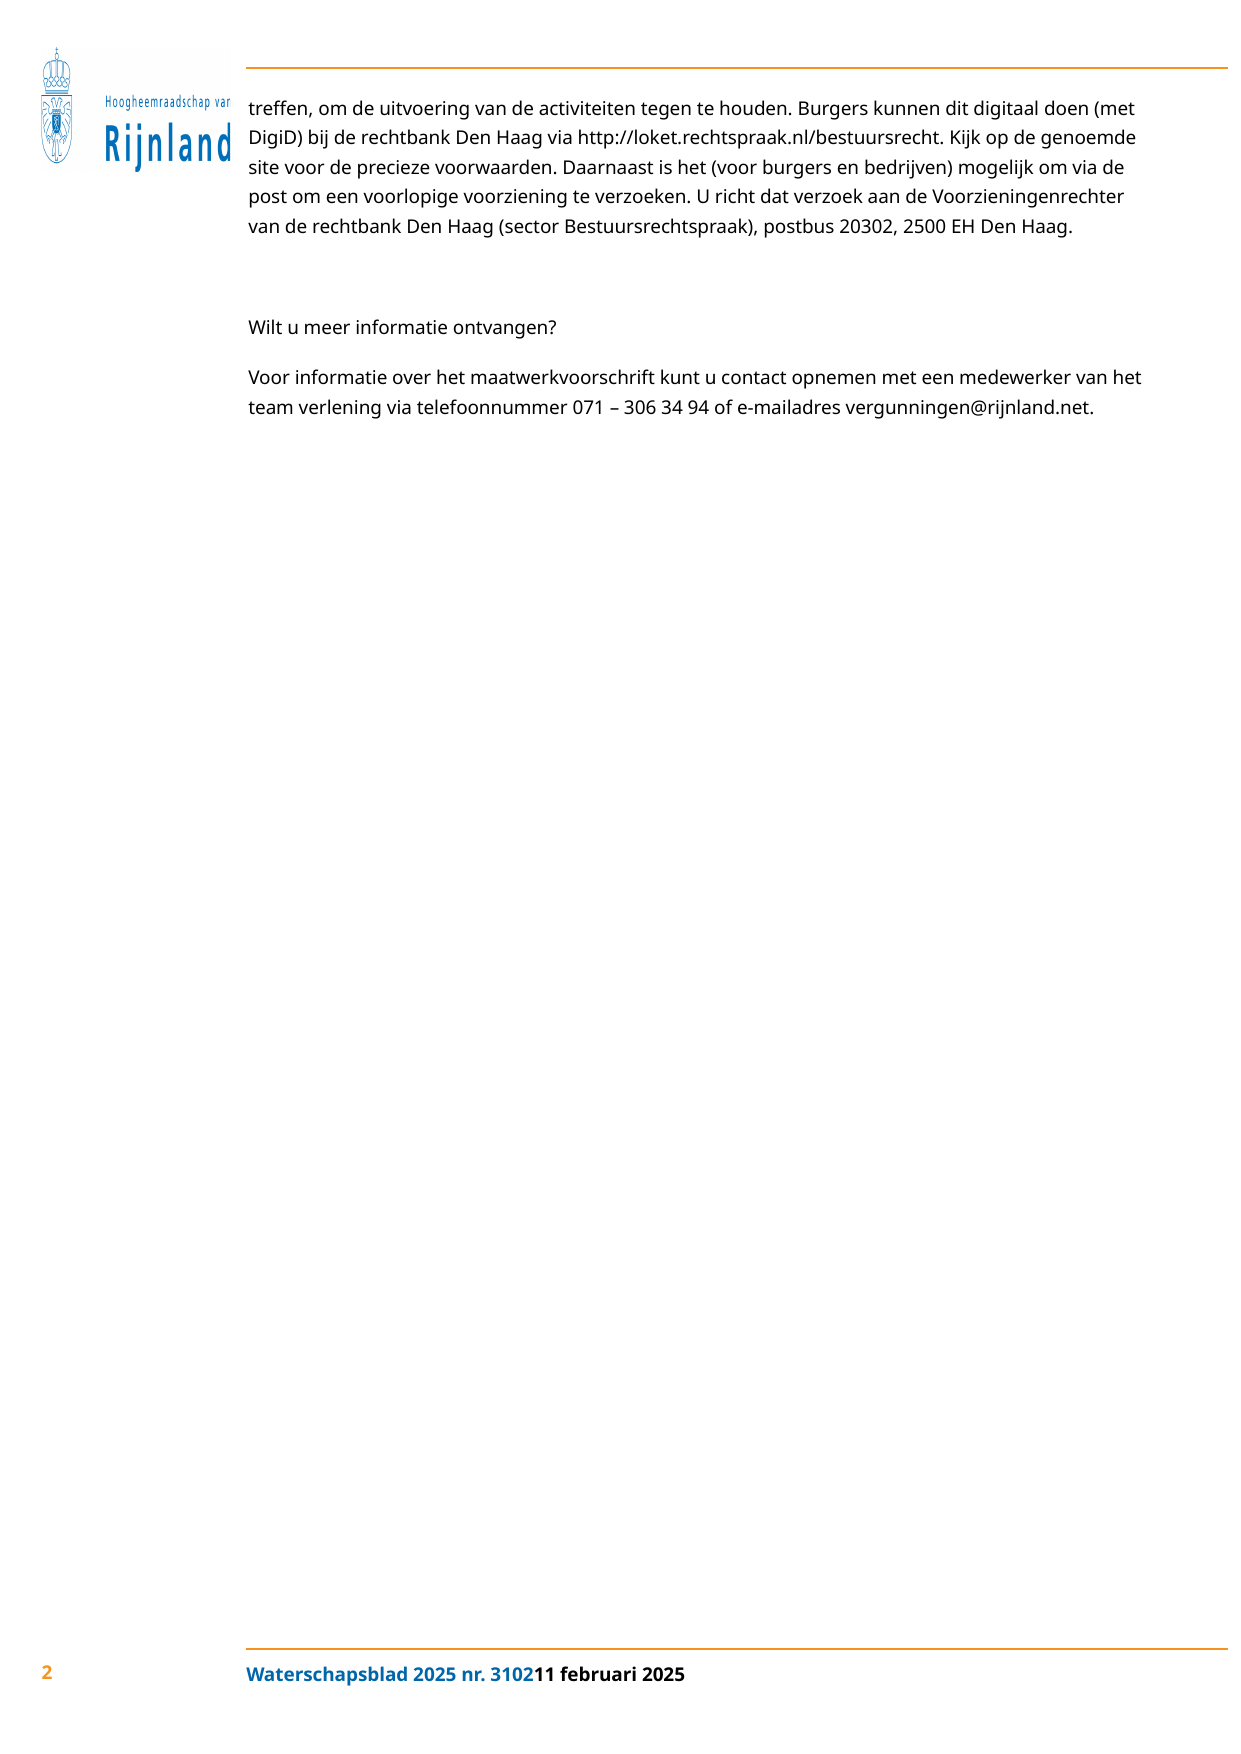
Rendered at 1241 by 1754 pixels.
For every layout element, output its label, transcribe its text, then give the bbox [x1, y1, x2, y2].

text treffen, om de uitvoering van de activiteiten tegen te houden. Burgers kunnen dit digitaal doen (met DigiD) bij de rechtbank Den Haag via http://loket.rechtspraak.nl/bestuursrecht. Kijk op de genoemde site voor de precieze voorwaarden. Daarnaast is het (voor burgers en bedrijven) mogelijk om via de post om een voorlopige voorziening te verzoeken. U richt dat verzoek aan de Voorzieningenrechter van de rechtbank Den Haag (sector Bestuursrechtspraak), postbus 20302, 2500 EH Den Haag. [248, 95, 1152, 239]
text Wilt u meer informatie ontvangen? [248, 314, 1152, 340]
picture [41, 47, 231, 172]
text Voor informatie over het maatwerkvoorschrift kunt u contact opnemen met een medewerker van het team verlening via telefoonnummer 071 – 306 34 94 of e-mailadres vergunningen@rijnland.net. [248, 364, 1152, 420]
